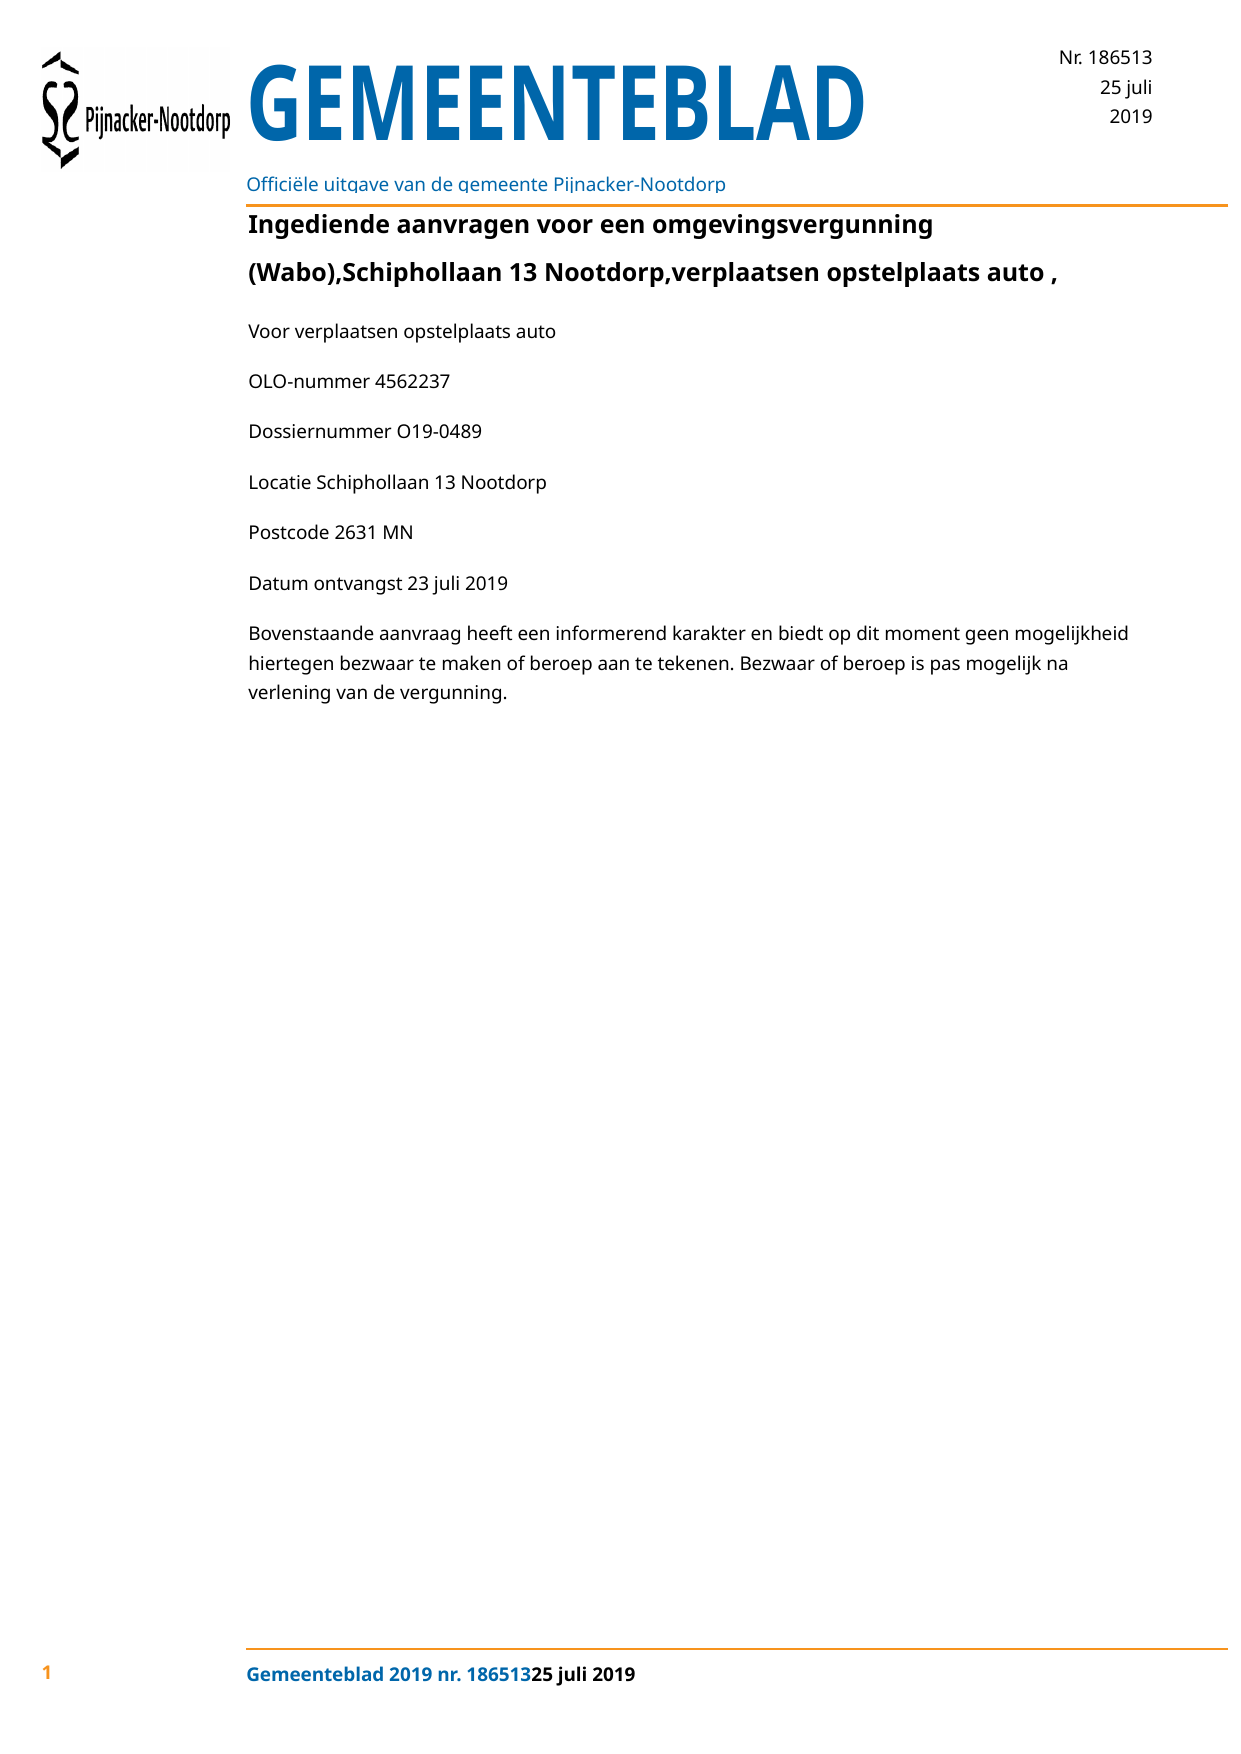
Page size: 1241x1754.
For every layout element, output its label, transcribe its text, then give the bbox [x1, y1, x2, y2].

text Datum ontvangst 23 juli 2019 [248, 570, 1152, 596]
text Bovenstaande aanvraag heeft een informerend karakter en biedt op dit moment geen mogelijkheid hiertegen bezwaar te maken of beroep aan te tekenen. Bezwaar of beroep is pas mogelijk na verlening van de vergunning. [248, 620, 1152, 705]
text Locatie Schiphollaan 13 Nootdorp [248, 469, 1152, 495]
text Ingediende aanvragen voor een omgevingsvergunning (Wabo),Schiphollaan 13 Nootdorp,verplaatsen opstelplaats auto , [248, 207, 1152, 288]
text OLO-nummer 4562237 [248, 368, 1152, 394]
picture [41, 47, 231, 172]
text Voor verplaatsen opstelplaats auto [248, 318, 1152, 344]
text Postcode 2631 MN [248, 519, 1152, 545]
text Dossiernummer O19-0489 [248, 419, 1152, 444]
